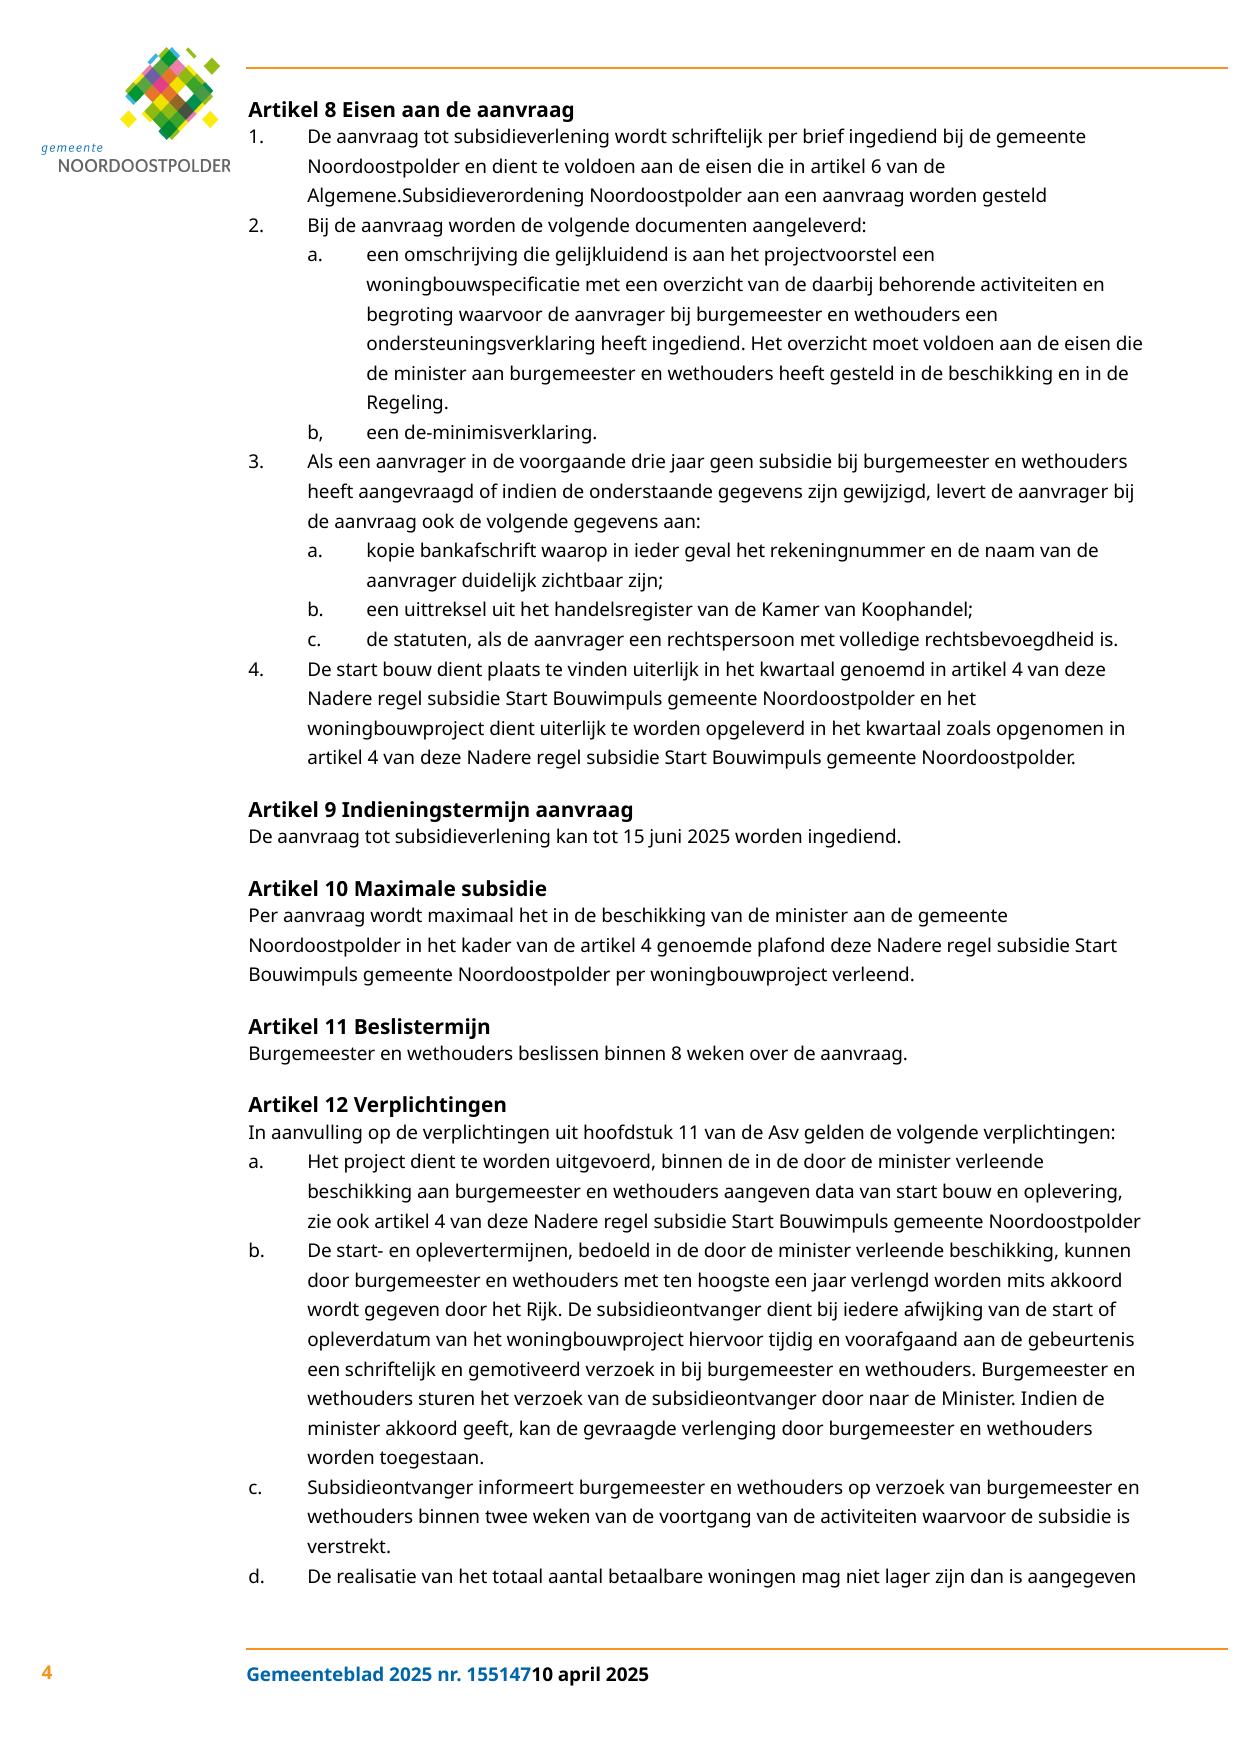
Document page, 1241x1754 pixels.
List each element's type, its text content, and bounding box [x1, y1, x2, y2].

list De start bouw dient plaats te vinden uiterlijk in het kwartaal genoemd in artikel 4 van deze Nadere regel subsidie Start Bouwimpuls gemeente Noordoostpolder en het woningbouwproject dient uiterlijk te worden opgeleverd in het kwartaal zoals opgenomen in artikel 4 van deze Nadere regel subsidie Start Bouwimpuls gemeente Noordoostpolder. [248, 656, 1152, 770]
picture [41, 47, 231, 172]
text Artikel 12 Verplichtingen [248, 1091, 1152, 1119]
text Burgemeester en wethouders beslissen binnen 8 weken over de aanvraag. [248, 1040, 1152, 1066]
text Per aanvraag wordt maximaal het in de beschikking van de minister aan de gemeente Noordoostpolder in het kader van de artikel 4 genoemde plafond deze Nadere regel subsidie Start Bouwimpuls gemeente Noordoostpolder per woningbouwproject verleend. [248, 902, 1152, 987]
list Subsidieontvanger informeert burgemeester en wethouders op verzoek van burgemeester en wethouders binnen twee weken van de voortgang van de activiteiten waarvoor de subsidie is verstrekt. [248, 1474, 1152, 1559]
text De aanvraag tot subsidieverlening kan tot 15 juni 2025 worden ingediend. [248, 823, 1152, 849]
list De realisatie van het totaal aantal betaalbare woningen mag niet lager zijn dan is aangegeven [248, 1563, 1152, 1588]
text In aanvulling op de verplichtingen uit hoofdstuk 11 van de Asv gelden de volgende verplichtingen: [248, 1119, 1152, 1145]
list Bij de aanvraag worden de volgende documenten aangeleverd: [248, 212, 1152, 238]
list kopie bankafschrift waarop in ieder geval het rekeningnummer en de naam van de aanvrager duidelijk zichtbaar zijn; [307, 537, 1152, 593]
text Artikel 10 Maximale subsidie [248, 874, 1152, 902]
text Artikel 8 Eisen aan de aanvraag [248, 95, 1152, 123]
list een de-minimisverklaring. [307, 419, 1152, 445]
list een omschrijving die gelijkluidend is aan het projectvoorstel een woningbouwspecificatie met een overzicht van de daarbij behorende activiteiten en begroting waarvoor de aanvrager bij burgemeester en wethouders een ondersteuningsverklaring heeft ingediend. Het overzicht moet voldoen aan de eisen die de minister aan burgemeester en wethouders heeft gesteld in de beschikking en in de Regeling. [307, 242, 1152, 415]
text Artikel 9 Indieningstermijn aanvraag [248, 795, 1152, 823]
list de statuten, als de aanvrager een rechtspersoon met volledige rechtsbevoegdheid is. [307, 626, 1152, 652]
list Als een aanvrager in de voorgaande drie jaar geen subsidie bij burgemeester en wethouders heeft aangevraagd of indien de onderstaande gegevens zijn gewijzigd, levert de aanvrager bij de aanvraag ook de volgende gegevens aan: [248, 449, 1152, 533]
list De start- en oplevertermijnen, bedoeld in de door de minister verleende beschikking, kunnen door burgemeester en wethouders met ten hoogste een jaar verlengd worden mits akkoord wordt gegeven door het Rijk. De subsidieontvanger dient bij iedere afwijking van de start of opleverdatum van het woningbouwproject hiervoor tijdig en voorafgaand aan de gebeurtenis een schriftelijk en gemotiveerd verzoek in bij burgemeester en wethouders. Burgemeester en wethouders sturen het verzoek van de subsidieontvanger door naar de Minister. Indien de minister akkoord geeft, kan de gevraagde verlenging door burgemeester en wethouders worden toegestaan. [248, 1237, 1152, 1470]
text Artikel 11 Beslistermijn [248, 1012, 1152, 1040]
list Het project dient te worden uitgevoerd, binnen de in de door de minister verleende beschikking aan burgemeester en wethouders aangeven data van start bouw en oplevering, zie ook artikel 4 van deze Nadere regel subsidie Start Bouwimpuls gemeente Noordoostpolder [248, 1149, 1152, 1233]
list een uittreksel uit het handelsregister van de Kamer van Koophandel; [307, 597, 1152, 622]
list De aanvraag tot subsidieverlening wordt schriftelijk per brief ingediend bij de gemeente Noordoostpolder en dient te voldoen aan de eisen die in artikel 6 van de Algemene.Subsidieverordening Noordoostpolder aan een aanvraag worden gesteld [248, 123, 1152, 208]
